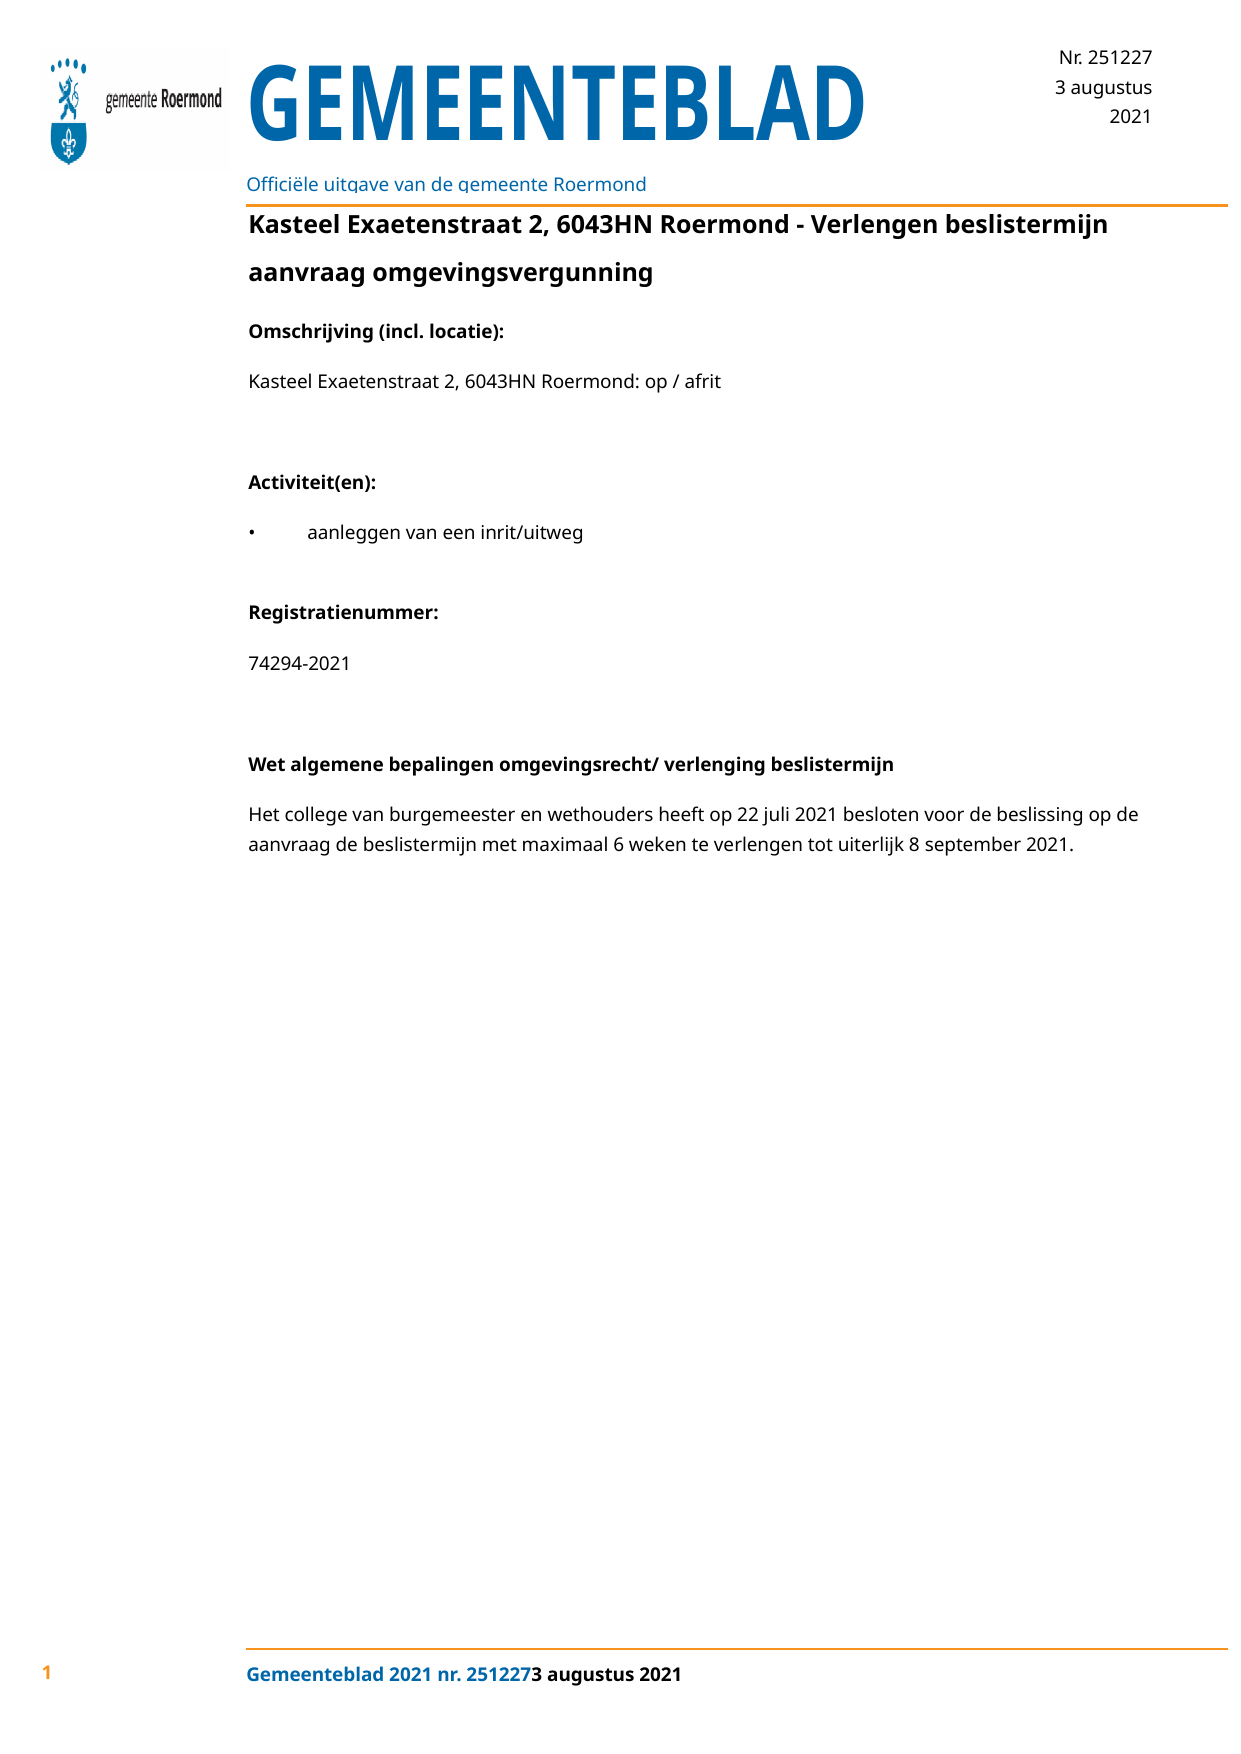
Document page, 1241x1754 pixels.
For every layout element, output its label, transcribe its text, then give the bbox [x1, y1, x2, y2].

list aanleggen van een inrit/uitweg [248, 519, 1152, 545]
text Omschrijving (incl. locatie): [248, 318, 1152, 344]
picture [41, 47, 231, 172]
text Wet algemene bepalingen omgevingsrecht/ verlenging beslistermijn [248, 751, 1152, 777]
text Het college van burgemeester en wethouders heeft op 22 juli 2021 besloten voor de beslissing op de aanvraag de beslistermijn met maximaal 6 weken te verlengen tot uiterlijk 8 september 2021. [248, 801, 1152, 857]
text Kasteel Exaetenstraat 2, 6043HN Roermond - Verlengen beslistermijn aanvraag omgevingsvergunning [248, 207, 1152, 288]
text Kasteel Exaetenstraat 2, 6043HN Roermond: op / afrit [248, 368, 1152, 394]
text Activiteit(en): [248, 469, 1152, 495]
text 74294-2021 [248, 650, 1152, 676]
text Registratienummer: [248, 599, 1152, 625]
